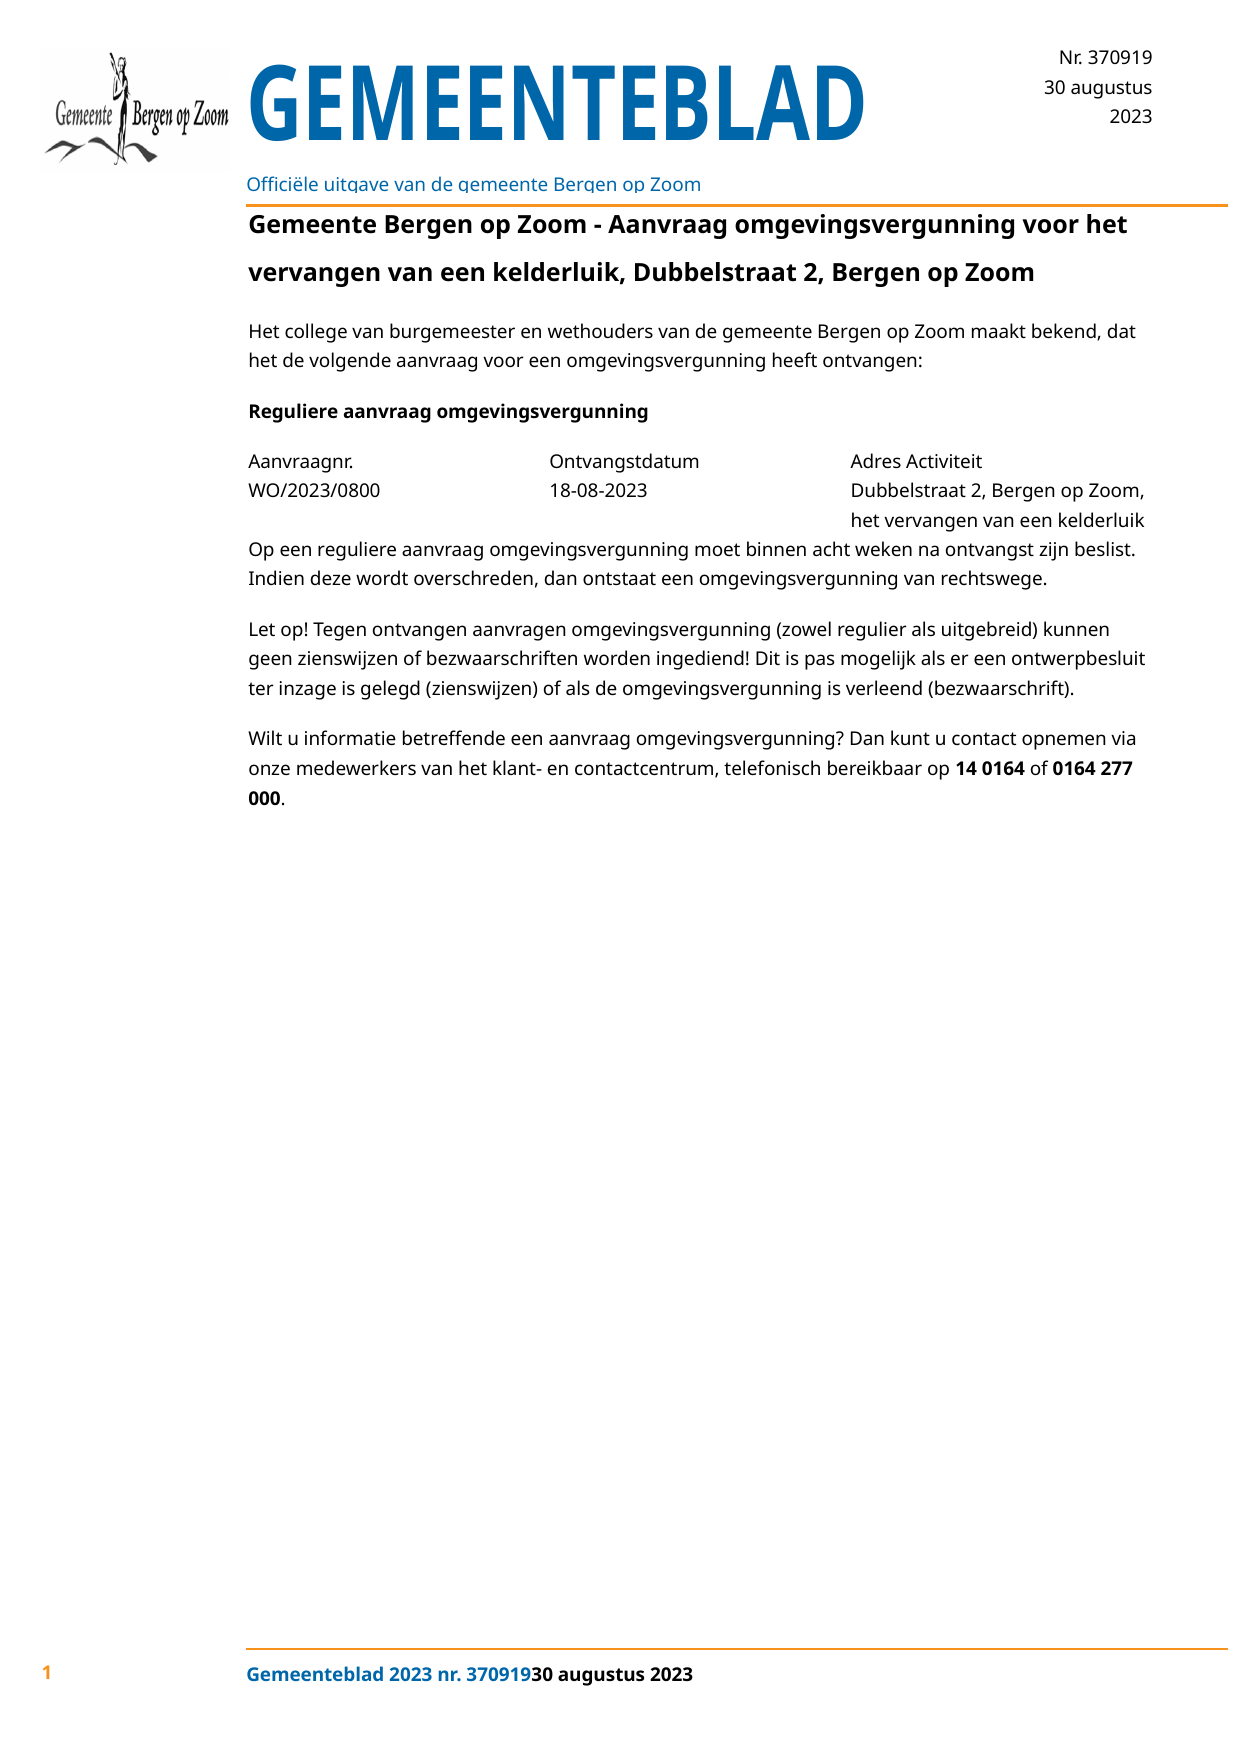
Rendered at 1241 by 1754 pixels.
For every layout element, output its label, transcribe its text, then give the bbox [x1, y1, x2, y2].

table_header WO/2023/0800 [248, 478, 549, 533]
table_header 18-08-2023 [549, 478, 850, 533]
picture [41, 47, 231, 172]
table_header Adres Activiteit [850, 449, 1152, 474]
table_header Dubbelstraat 2, Bergen op Zoom, het vervangen van een kelderluik [850, 478, 1152, 533]
table_header Ontvangstdatum [549, 449, 850, 474]
table_header Aanvraagnr. [248, 449, 549, 474]
text Let op! Tegen ontvangen aanvragen omgevingsvergunning (zowel regulier als uitgebreid) kunnen geen zienswijzen of bezwaarschriften worden ingediend! Dit is pas mogelijk als er een ontwerpbesluit ter inzage is gelegd (zienswijzen) of als de omgevingsvergunning is verleend (bezwaarschrift). [248, 616, 1152, 701]
text Reguliere aanvraag omgevingsvergunning [248, 398, 1152, 424]
text Het college van burgemeester en wethouders van de gemeente Bergen op Zoom maakt bekend, dat het de volgende aanvraag voor een omgevingsvergunning heeft ontvangen: [248, 318, 1152, 373]
text Gemeente Bergen op Zoom - Aanvraag omgevingsvergunning voor het vervangen van een kelderluik, Dubbelstraat 2, Bergen op Zoom [248, 207, 1152, 288]
text Op een reguliere aanvraag omgevingsvergunning moet binnen acht weken na ontvangst zijn beslist. Indien deze wordt overschreden, dan ontstaat een omgevingsvergunning van rechtswege. [248, 536, 1152, 591]
text Wilt u informatie betreffende een aanvraag omgevingsvergunning? Dan kunt u contact opnemen via onze medewerkers van het klant- en contactcentrum, telefonisch bereikbaar op 14 0164 of 0164 277 000. [248, 726, 1152, 811]
